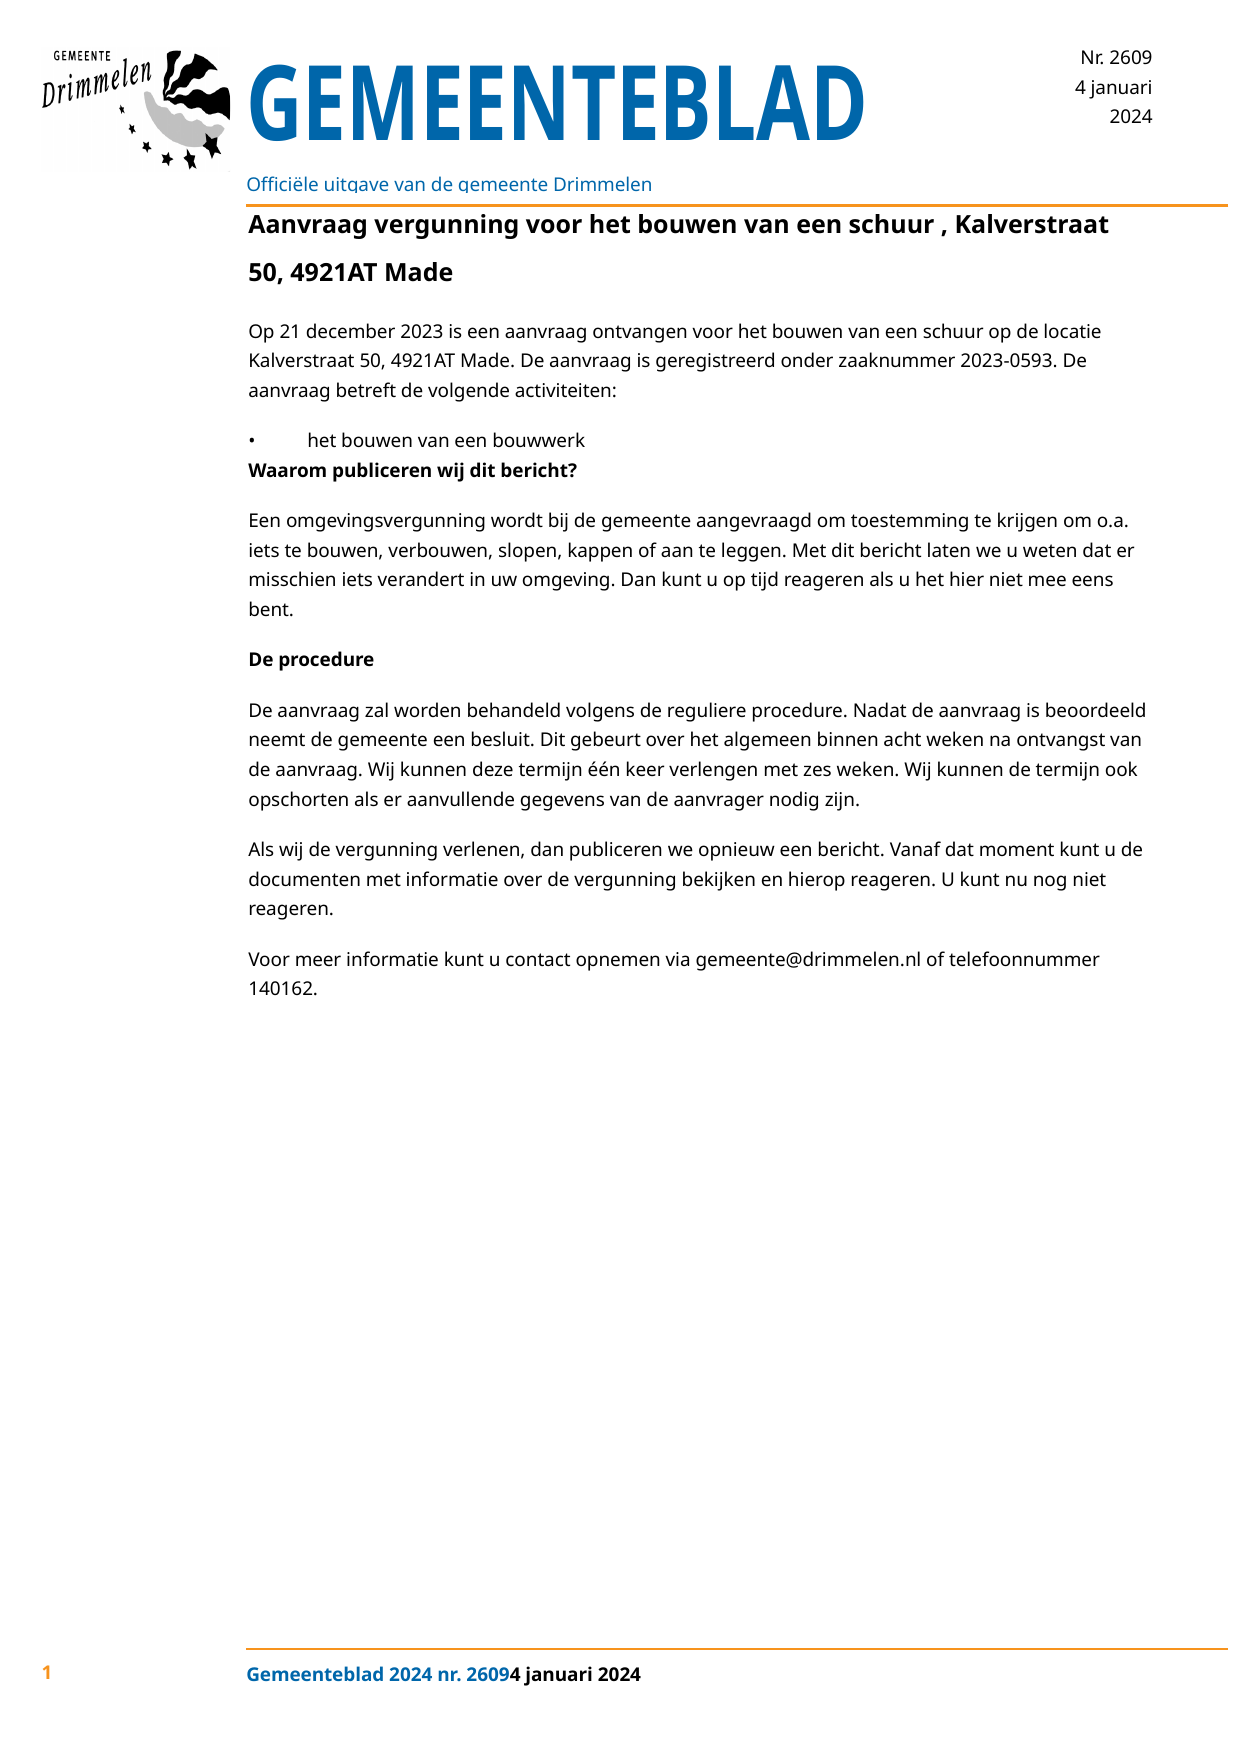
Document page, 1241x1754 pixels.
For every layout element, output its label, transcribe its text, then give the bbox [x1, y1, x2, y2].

text Waarom publiceren wij dit bericht? [248, 457, 1152, 483]
text Aanvraag vergunning voor het bouwen van een schuur , Kalverstraat 50, 4921AT Made [248, 207, 1152, 288]
text Voor meer informatie kunt u contact opnemen via gemeente@drimmelen.nl of telefoonnummer 140162. [248, 946, 1152, 1001]
text Als wij de vergunning verlenen, dan publiceren we opnieuw een bericht. Vanaf dat moment kunt u de documenten met informatie over de vergunning bekijken en hierop reageren. U kunt nu nog niet reageren. [248, 836, 1152, 921]
text De aanvraag zal worden behandeld volgens de reguliere procedure. Nadat de aanvraag is beoordeeld neemt de gemeente een besluit. Dit gebeurt over het algemeen binnen acht weken na ontvangst van de aanvraag. Wij kunnen deze termijn één keer verlengen met zes weken. Wij kunnen de termijn ook opschorten als er aanvullende gegevens van de aanvrager nodig zijn. [248, 697, 1152, 812]
text De procedure [248, 647, 1152, 672]
picture [41, 47, 231, 172]
list het bouwen van een bouwwerk [248, 427, 1152, 453]
text Op 21 december 2023 is een aanvraag ontvangen voor het bouwen van een schuur op de locatie Kalverstraat 50, 4921AT Made. De aanvraag is geregistreerd onder zaaknummer 2023-0593. De aanvraag betreft de volgende activiteiten: [248, 318, 1152, 403]
text Een omgevingsvergunning wordt bij de gemeente aangevraagd om toestemming te krijgen om o.a. iets te bouwen, verbouwen, slopen, kappen of aan te leggen. Met dit bericht laten we u weten dat er misschien iets verandert in uw omgeving. Dan kunt u op tijd reageren als u het hier niet mee eens bent. [248, 507, 1152, 622]
